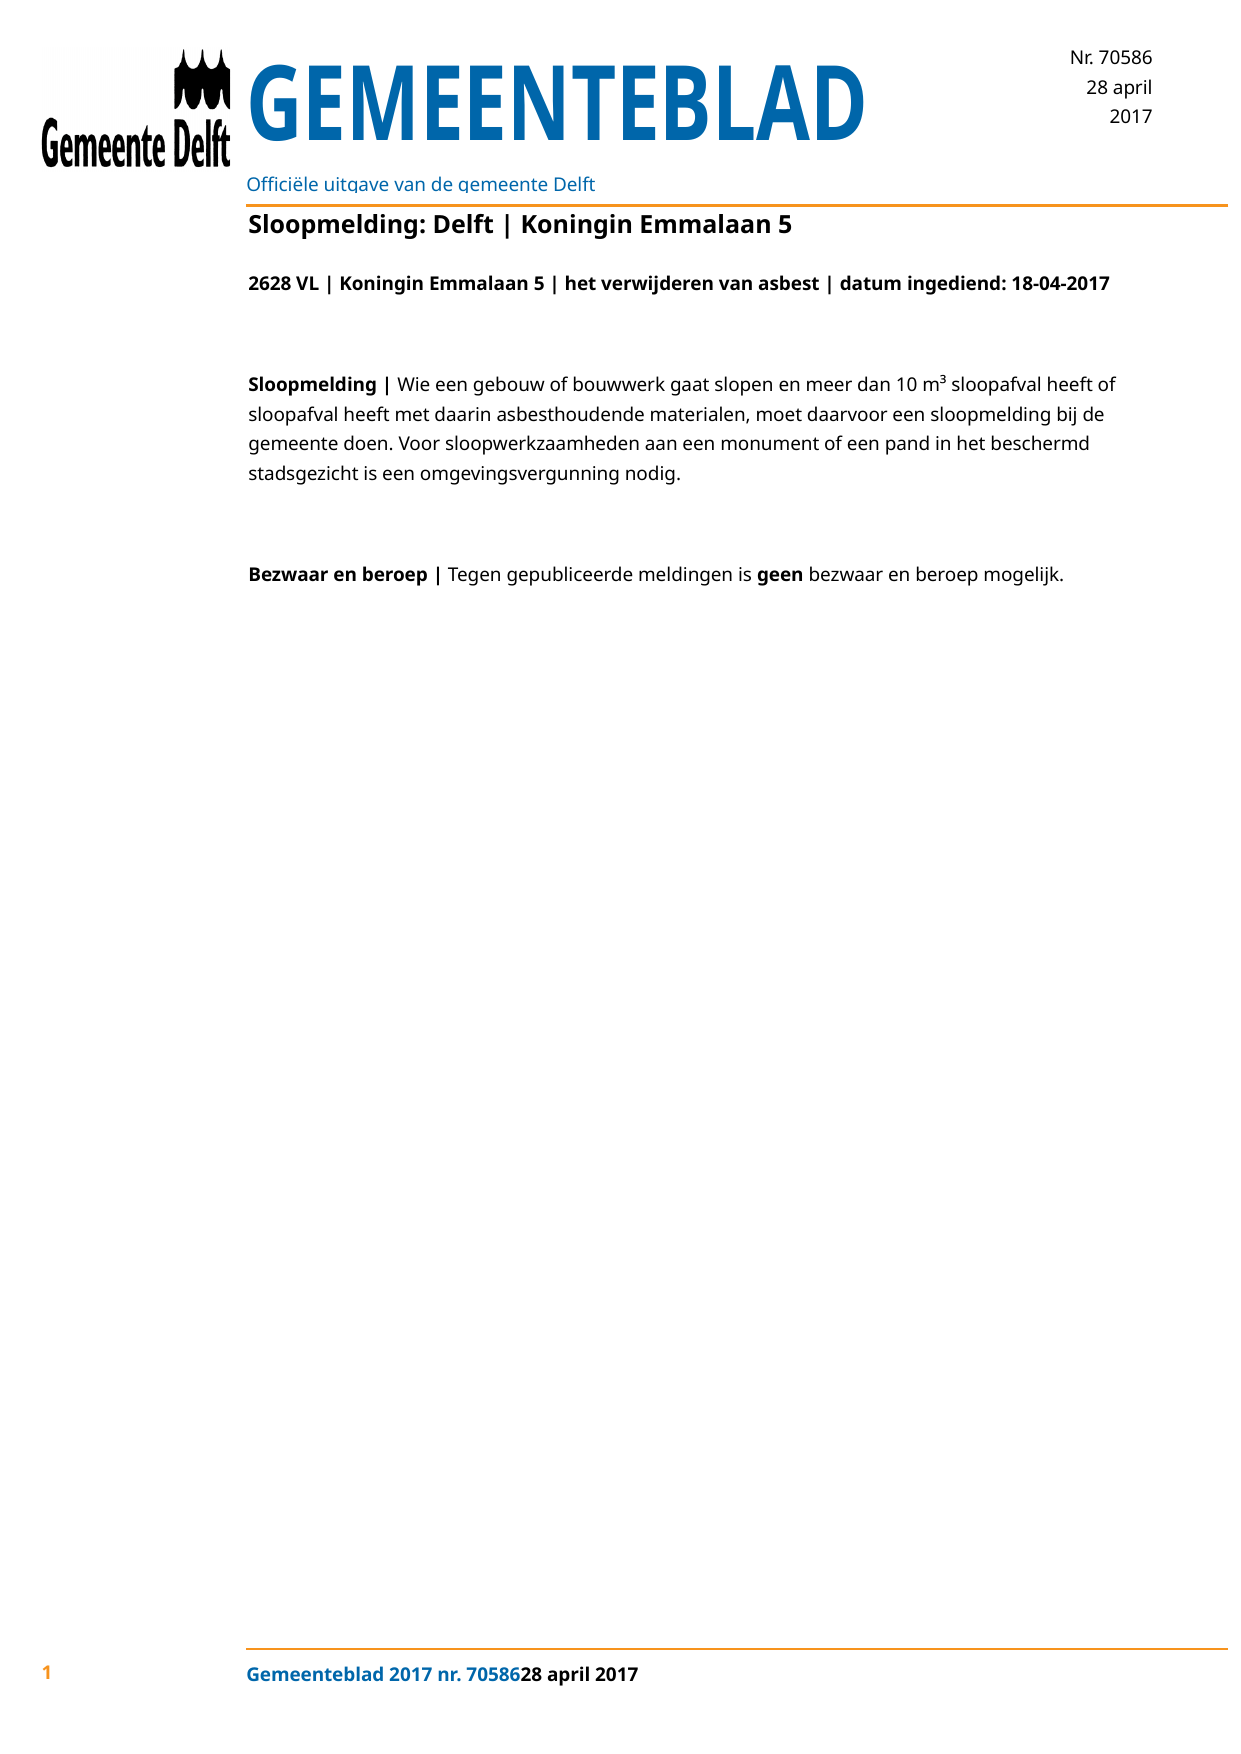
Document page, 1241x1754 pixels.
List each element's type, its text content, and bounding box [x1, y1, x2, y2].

text Sloopmelding | Wie een gebouw of bouwwerk gaat slopen en meer dan 10 m³ sloopafval heeft of sloopafval heeft met daarin asbesthoudende materialen, moet daarvoor een sloopmelding bij de gemeente doen. Voor sloopwerkzaamheden aan een monument of een pand in het beschermd stadsgezicht is een omgevingsvergunning nodig. [248, 371, 1152, 486]
picture [41, 47, 231, 172]
text 2628 VL | Koningin Emmalaan 5 | het verwijderen van asbest | datum ingediend: 18-04-2017 [248, 270, 1152, 296]
text Sloopmelding: Delft | Koningin Emmalaan 5 [248, 207, 1152, 241]
text Bezwaar en beroep | Tegen gepubliceerde meldingen is geen bezwaar en beroep mogelijk. [248, 561, 1152, 586]
